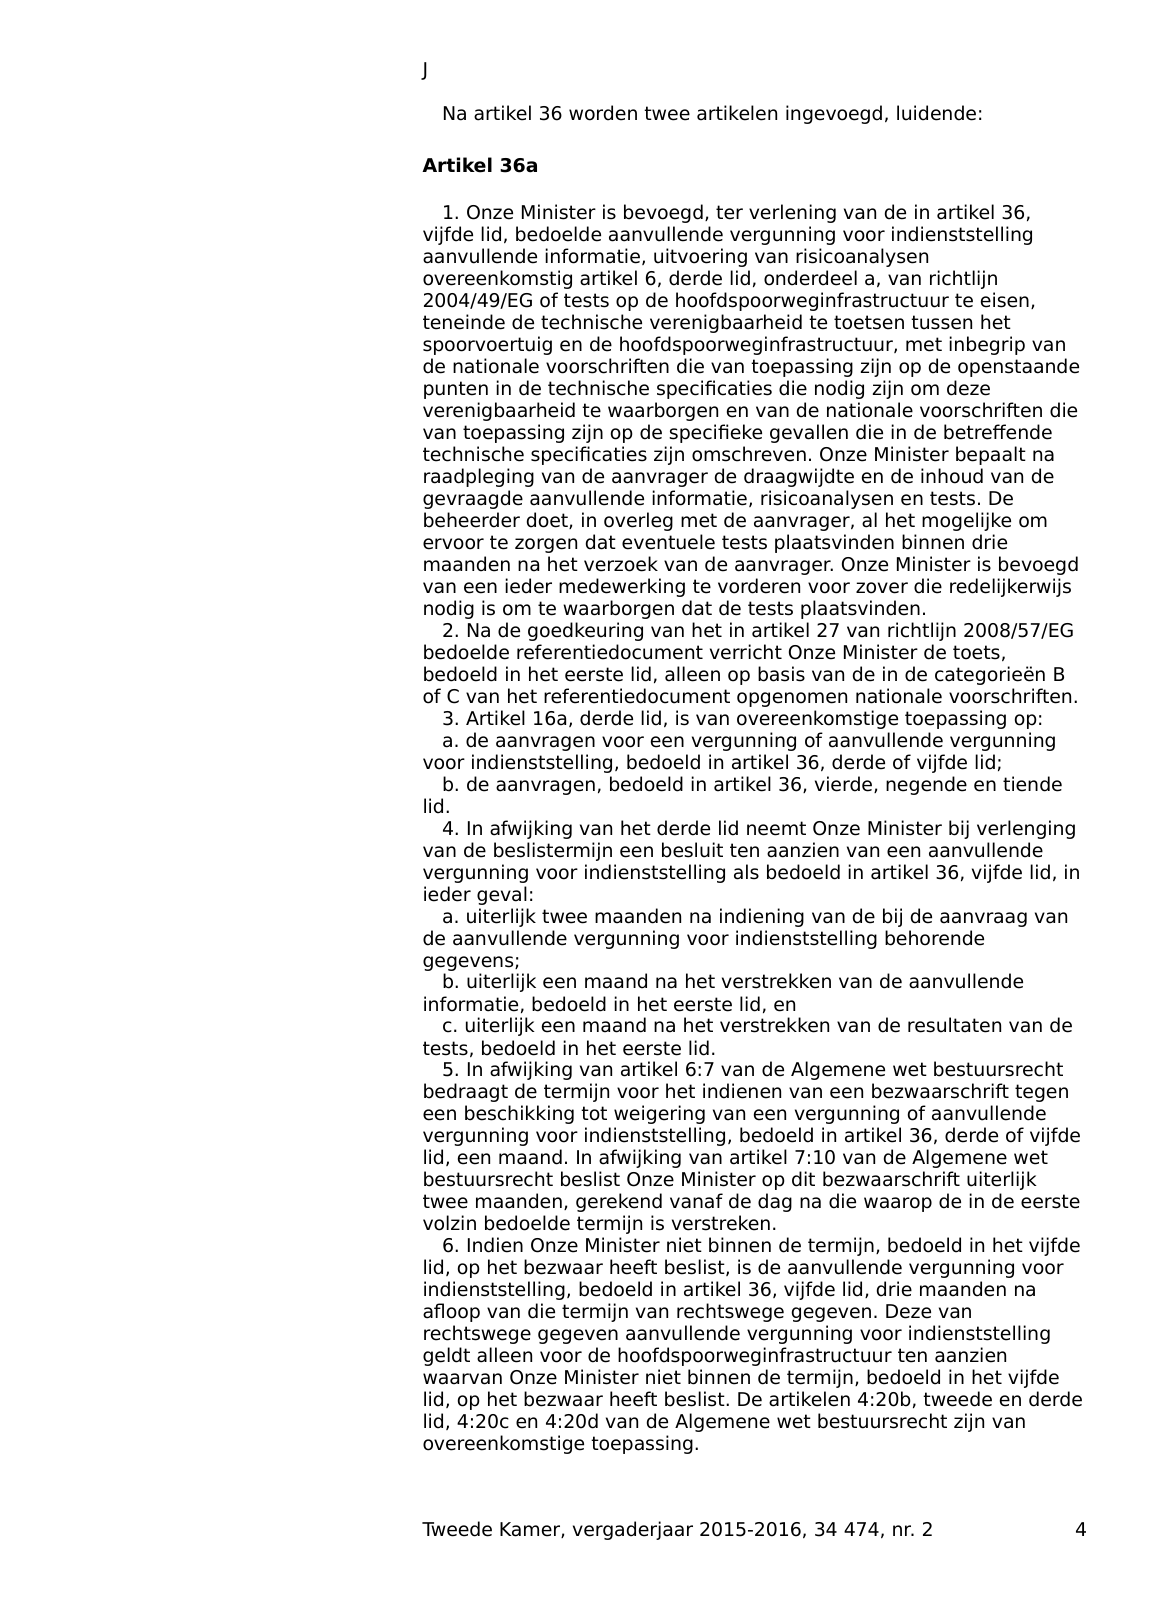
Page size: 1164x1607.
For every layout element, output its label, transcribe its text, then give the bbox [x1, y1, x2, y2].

text J [422, 59, 1087, 81]
text a. de aanvragen voor een vergunning of aanvullende vergunning voor indienststelling, bedoeld in artikel 36, derde of vijfde lid; [422, 730, 1087, 774]
text a. uiterlijk twee maanden na indiening van de bij de aanvraag van de aanvullende vergunning voor indienststelling behorende gegevens; [422, 906, 1087, 971]
text 1. Onze Minister is bevoegd, ter verlening van de in artikel 36, vijfde lid, bedoelde aanvullende vergunning voor indienststelling aanvullende informatie, uitvoering van risicoanalysen overeenkomstig artikel 6, derde lid, onderdeel a, van richtlijn 2004/49/EG of tests op de hoofdspoorweginfrastructuur te eisen, teneinde de technische verenigbaarheid te toetsen tussen het spoorvoertuig en de hoofdspoorweginfrastructuur, met inbegrip van de nationale voorschriften die van toepassing zijn op de openstaande punten in de technische specificaties die nodig zijn om deze verenigbaarheid te waarborgen en van de nationale voorschriften die van toepassing zijn op de specifieke gevallen die in de betreffende technische specificaties zijn omschreven. Onze Minister bepaalt na raadpleging van de aanvrager de draagwijdte en de inhoud van de gevraagde aanvullende informatie, risicoanalysen en tests. De beheerder doet, in overleg met de aanvrager, al het mogelijke om ervoor te zorgen dat eventuele tests plaatsvinden binnen drie maanden na het verzoek van de aanvrager. Onze Minister is bevoegd van een ieder medewerking te vorderen voor zover die redelijkerwijs nodig is om te waarborgen dat de tests plaatsvinden. [422, 202, 1087, 620]
text 2. Na de goedkeuring van het in artikel 27 van richtlijn 2008/57/EG bedoelde referentiedocument verricht Onze Minister de toets, bedoeld in het eerste lid, alleen op basis van de in de categorieën B of C van het referentiedocument opgenomen nationale voorschriften. [422, 620, 1087, 708]
text Na artikel 36 worden twee artikelen ingevoegd, luidende: [422, 103, 1087, 125]
text 3. Artikel 16a, derde lid, is van overeenkomstige toepassing op: [422, 708, 1087, 730]
text 6. Indien Onze Minister niet binnen de termijn, bedoeld in het vijfde lid, op het bezwaar heeft beslist, is de aanvullende vergunning voor indienststelling, bedoeld in artikel 36, vijfde lid, drie maanden na afloop van die termijn van rechtswege gegeven. Deze van rechtswege gegeven aanvullende vergunning voor indienststelling geldt alleen voor de hoofdspoorweginfrastructuur ten aanzien waarvan Onze Minister niet binnen de termijn, bedoeld in het vijfde lid, op het bezwaar heeft beslist. De artikelen 4:20b, tweede en derde lid, 4:20c en 4:20d van de Algemene wet bestuursrecht zijn van overeenkomstige toepassing. [422, 1235, 1087, 1455]
text c. uiterlijk een maand na het verstrekken van de resultaten van de tests, bedoeld in het eerste lid. [422, 1015, 1087, 1059]
subtitle Artikel 36a [422, 155, 1087, 177]
text 5. In afwijking van artikel 6:7 van de Algemene wet bestuursrecht bedraagt de termijn voor het indienen van een bezwaarschrift tegen een beschikking tot weigering van een vergunning of aanvullende vergunning voor indienststelling, bedoeld in artikel 36, derde of vijfde lid, een maand. In afwijking van artikel 7:10 van de Algemene wet bestuursrecht beslist Onze Minister op dit bezwaarschrift uiterlijk twee maanden, gerekend vanaf de dag na die waarop de in de eerste volzin bedoelde termijn is verstreken. [422, 1059, 1087, 1235]
text b. de aanvragen, bedoeld in artikel 36, vierde, negende en tiende lid. [422, 774, 1087, 818]
text 4. In afwijking van het derde lid neemt Onze Minister bij verlenging van de beslistermijn een besluit ten aanzien van een aanvullende vergunning voor indienststelling als bedoeld in artikel 36, vijfde lid, in ieder geval: [422, 818, 1087, 906]
text b. uiterlijk een maand na het verstrekken van de aanvullende informatie, bedoeld in het eerste lid, en [422, 971, 1087, 1015]
